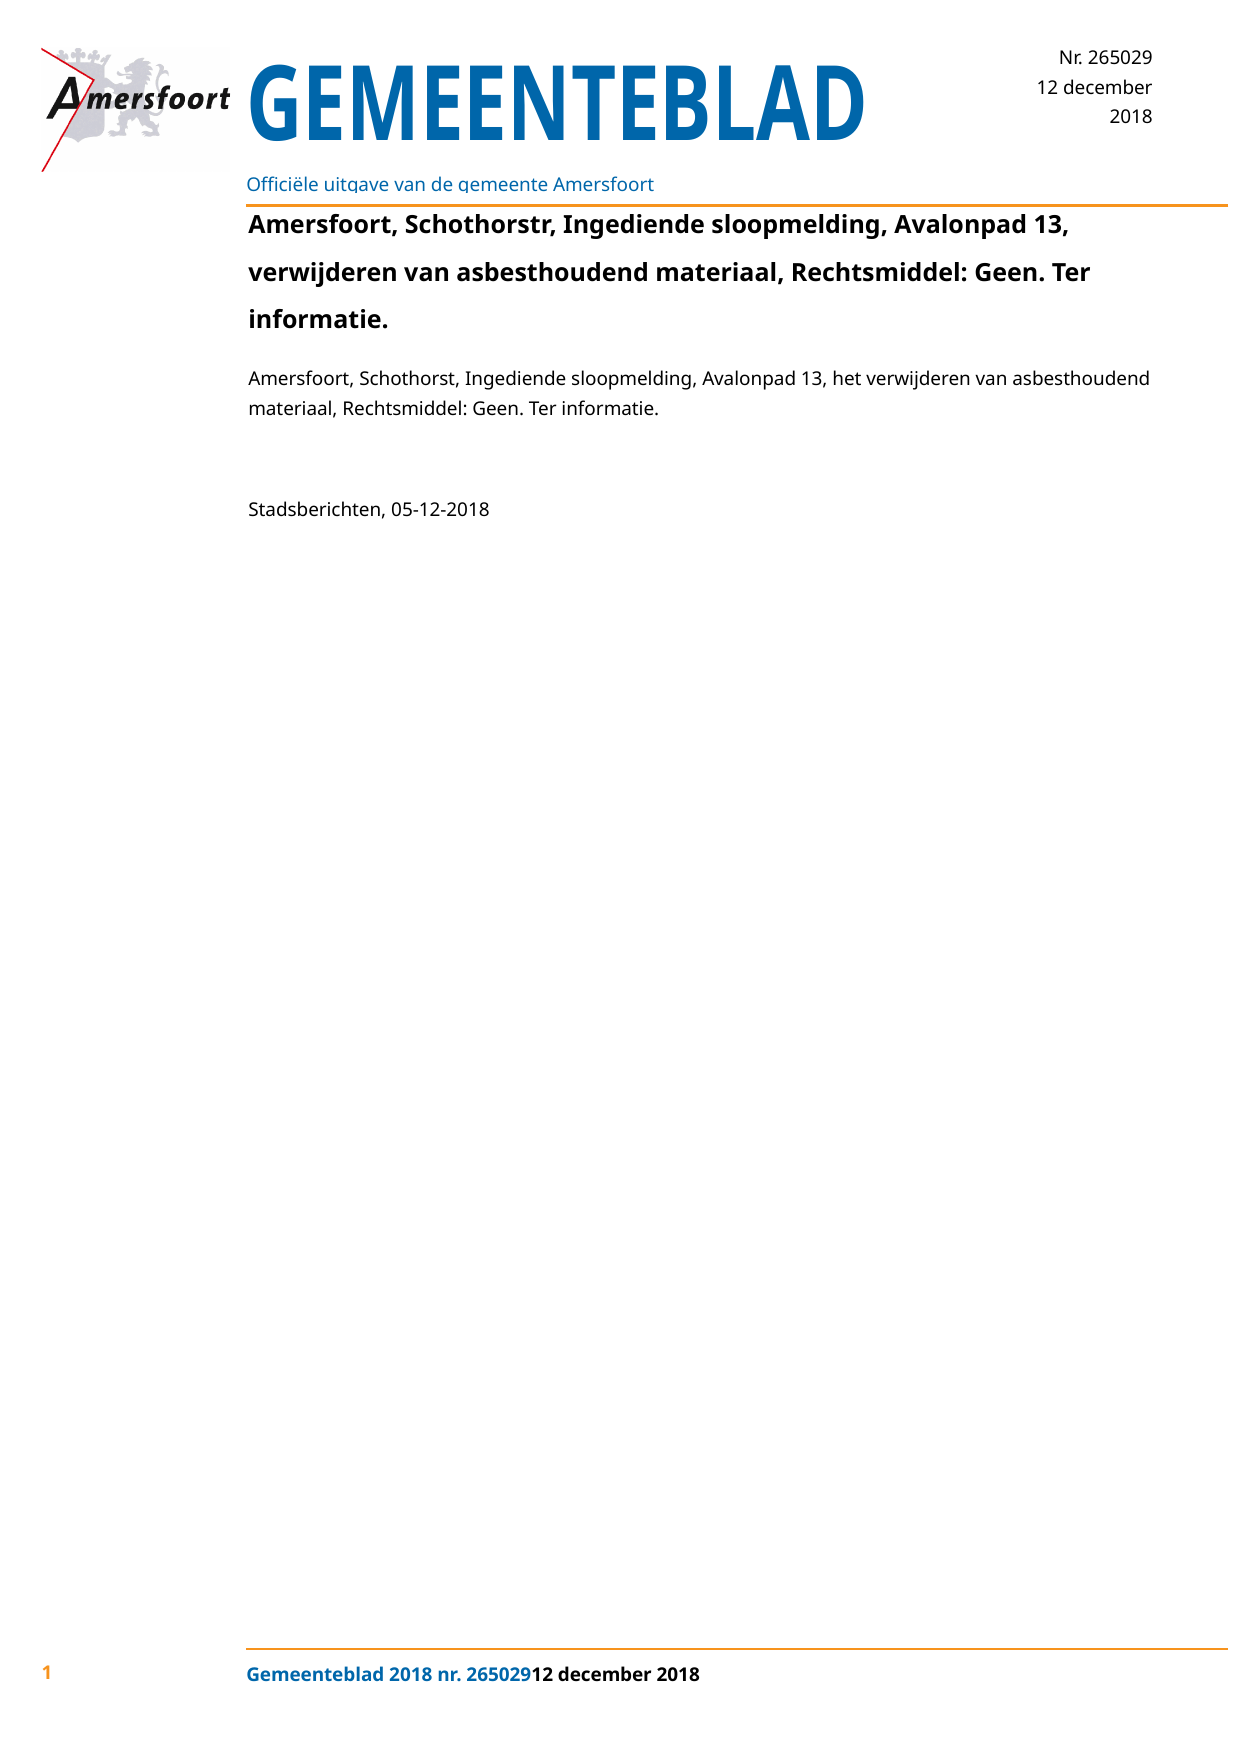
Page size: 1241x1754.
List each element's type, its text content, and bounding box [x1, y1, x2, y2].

text Amersfoort, Schothorstr, Ingediende sloopmelding, Avalonpad 13, verwijderen van asbesthoudend materiaal, Rechtsmiddel: Geen. Ter informatie. [248, 207, 1152, 336]
text Amersfoort, Schothorst, Ingediende sloopmelding, Avalonpad 13, het verwijderen van asbesthoudend materiaal, Rechtsmiddel: Geen. Ter informatie. [248, 366, 1152, 421]
text Stadsberichten, 05-12-2018 [248, 496, 1152, 522]
picture [41, 47, 231, 172]
